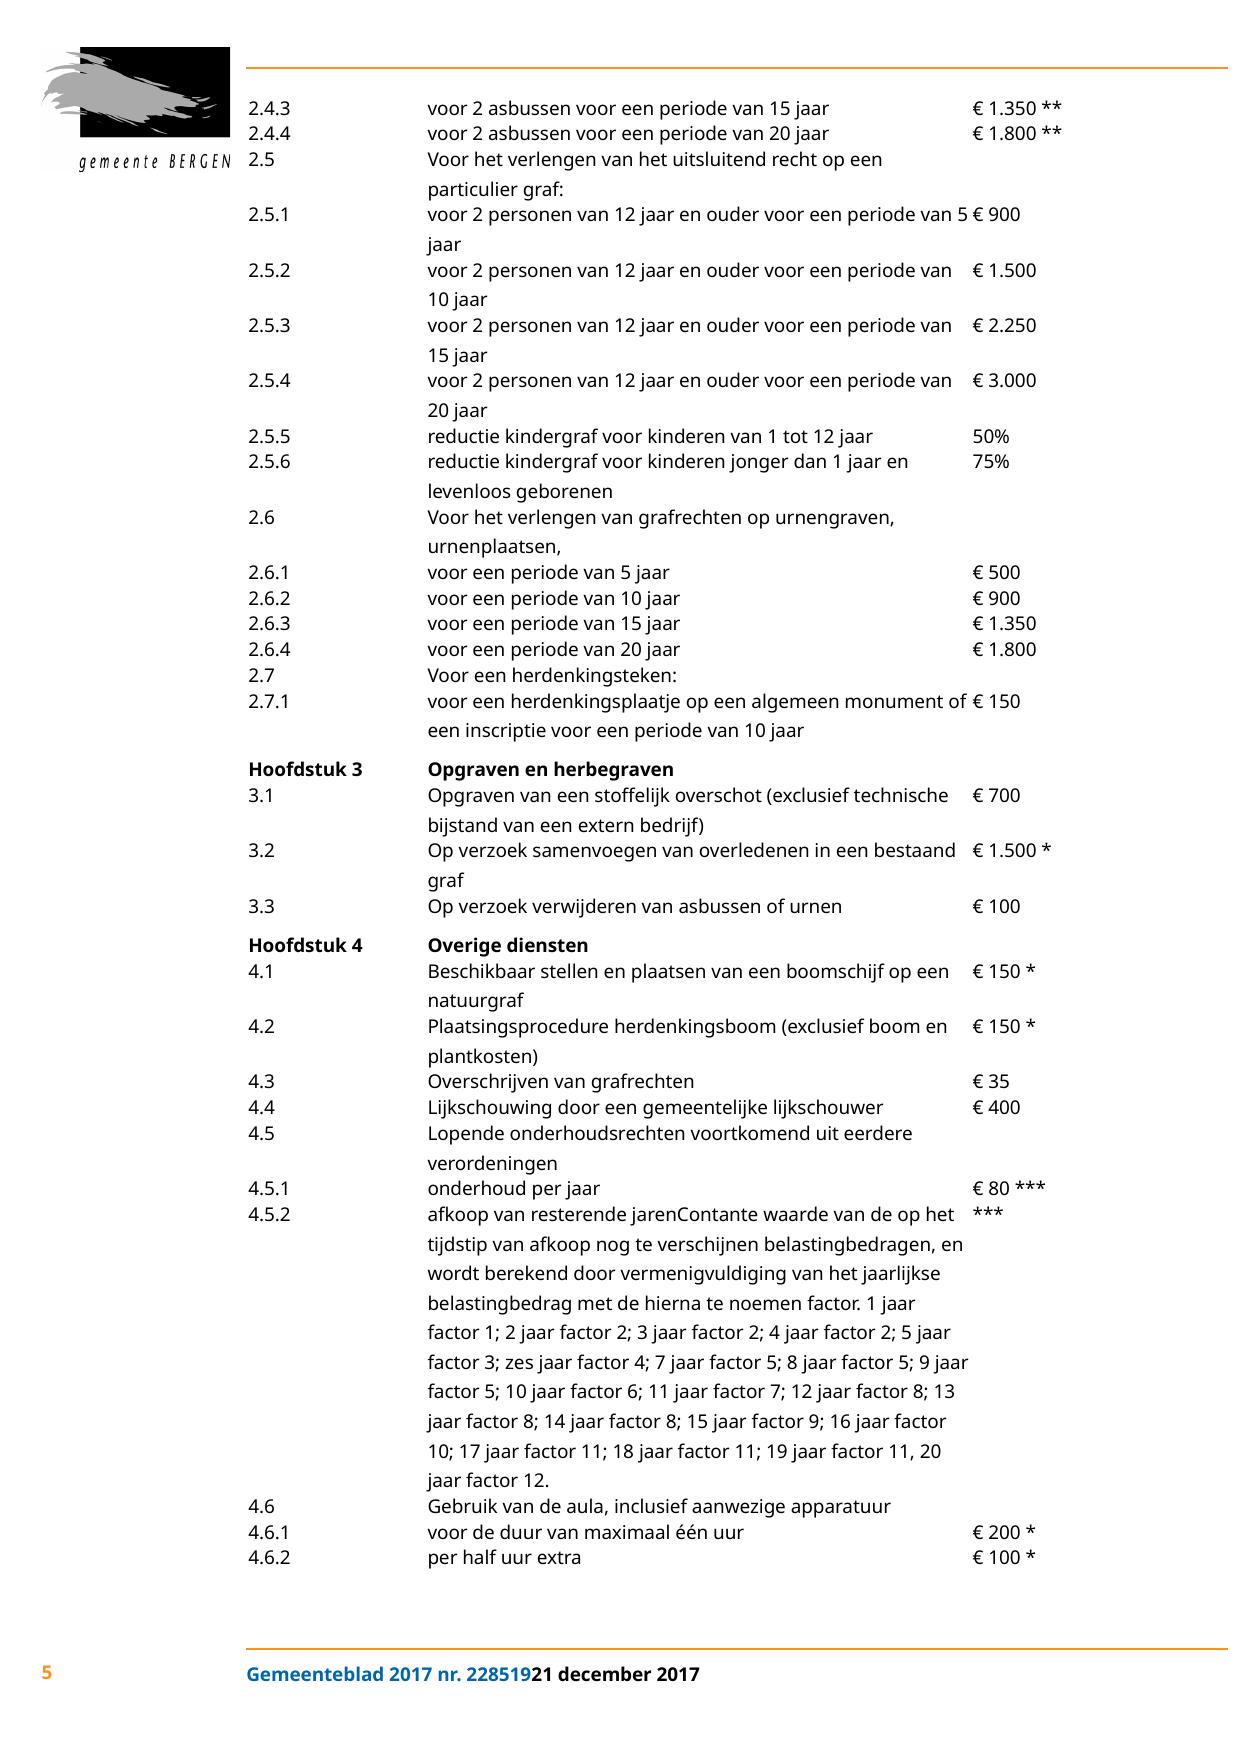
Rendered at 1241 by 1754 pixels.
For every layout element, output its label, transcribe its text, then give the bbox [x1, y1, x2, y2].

table_cell 2.4.3 [248, 95, 427, 121]
table_cell Hoofdstuk 3 [248, 743, 427, 782]
table_cell € 150 [973, 688, 1152, 743]
table_cell 2.6.3 [248, 611, 427, 636]
table_cell 4.6 [248, 1493, 427, 1519]
table_cell Voor het verlengen van het uitsluitend recht op een particulier graf: [427, 146, 972, 202]
table_cell 3.1 [248, 783, 427, 838]
table_cell [973, 1493, 1152, 1519]
table_cell 2.6.2 [248, 585, 427, 611]
table_cell € 1.800 ** [973, 121, 1152, 146]
table_cell € 1.350 [973, 611, 1152, 636]
table_cell 2.7.1 [248, 688, 427, 743]
table_cell [973, 662, 1152, 688]
table_cell 2.5.6 [248, 449, 427, 504]
table_cell reductie kindergraf voor kinderen jonger dan 1 jaar en levenloos geborenen [427, 449, 972, 504]
table_cell Gebruik van de aula, inclusief aanwezige apparatuur [427, 1493, 972, 1519]
table_cell [973, 504, 1152, 559]
table_cell Opgraven van een stoffelijk overschot (exclusief technische bijstand van een extern bedrijf) [427, 783, 972, 838]
table_cell € 100 [973, 893, 1152, 919]
table_cell voor een periode van 20 jaar [427, 636, 972, 662]
table_cell € 400 [973, 1094, 1152, 1120]
table_cell 4.4 [248, 1094, 427, 1120]
table_cell Overschrijven van grafrechten [427, 1069, 972, 1094]
table_cell Opgraven en herbegraven [427, 743, 972, 782]
table_cell [973, 743, 1152, 782]
table_cell [973, 1120, 1152, 1175]
table_cell 3.2 [248, 838, 427, 893]
table_cell € 1.350 ** [973, 95, 1152, 121]
table_cell € 2.250 [973, 312, 1152, 367]
table_cell onderhoud per jaar [427, 1175, 972, 1201]
table_cell reductie kindergraf voor kinderen van 1 tot 12 jaar [427, 423, 972, 448]
table_cell voor een herdenkingsplaatje op een algemeen monument of een inscriptie voor een periode van 10 jaar [427, 688, 972, 743]
table_cell 2.7 [248, 662, 427, 688]
table_cell Op verzoek verwijderen van asbussen of urnen [427, 893, 972, 919]
table_cell € 35 [973, 1069, 1152, 1094]
table_cell 2.6.1 [248, 559, 427, 585]
table_cell *** [973, 1201, 1152, 1493]
table_cell € 700 [973, 783, 1152, 838]
table_cell voor een periode van 10 jaar [427, 585, 972, 611]
table_cell 4.6.1 [248, 1519, 427, 1544]
table_cell 4.3 [248, 1069, 427, 1094]
table_cell € 150 * [973, 958, 1152, 1013]
table_cell € 1.500 [973, 257, 1152, 312]
table_cell Voor het verlengen van grafrechten op urnengraven, urnenplaatsen, [427, 504, 972, 559]
table_cell voor 2 personen van 12 jaar en ouder voor een periode van 10 jaar [427, 257, 972, 312]
table_cell 3.3 [248, 893, 427, 919]
table_cell € 100 * [973, 1545, 1152, 1570]
table_cell Plaatsingsprocedure herdenkingsboom (exclusief boom en plantkosten) [427, 1013, 972, 1069]
table_cell 50% [973, 423, 1152, 448]
table_cell Overige diensten [427, 919, 972, 958]
table_cell voor 2 personen van 12 jaar en ouder voor een periode van 5 jaar [427, 202, 972, 257]
table_cell Op verzoek samenvoegen van overledenen in een bestaand graf [427, 838, 972, 893]
table_cell € 150 * [973, 1013, 1152, 1069]
table_cell voor 2 personen van 12 jaar en ouder voor een periode van 15 jaar [427, 312, 972, 367]
table_cell Lijkschouwing door een gemeentelijke lijkschouwer [427, 1094, 972, 1120]
table_cell 4.5.2 [248, 1201, 427, 1493]
table_cell voor 2 personen van 12 jaar en ouder voor een periode van 20 jaar [427, 368, 972, 423]
table_cell Beschikbaar stellen en plaatsen van een boomschijf op een natuurgraf [427, 958, 972, 1013]
table_cell € 900 [973, 585, 1152, 611]
table_cell per half uur extra [427, 1545, 972, 1570]
table_cell 2.5.1 [248, 202, 427, 257]
table_cell voor 2 asbussen voor een periode van 15 jaar [427, 95, 972, 121]
picture [41, 47, 231, 172]
table_cell € 3.000 [973, 368, 1152, 423]
table_cell voor een periode van 15 jaar [427, 611, 972, 636]
table_cell € 80 *** [973, 1175, 1152, 1201]
table_cell 2.4.4 [248, 121, 427, 146]
table_cell 2.5.3 [248, 312, 427, 367]
table_cell [973, 919, 1152, 958]
table_cell 4.5 [248, 1120, 427, 1175]
table_cell 2.5.2 [248, 257, 427, 312]
table_cell voor een periode van 5 jaar [427, 559, 972, 585]
table_cell € 1.500 * [973, 838, 1152, 893]
table_cell 4.2 [248, 1013, 427, 1069]
table_cell 2.6.4 [248, 636, 427, 662]
table_cell Lopende onderhoudsrechten voortkomend uit eerdere verordeningen [427, 1120, 972, 1175]
table_cell 2.5.4 [248, 368, 427, 423]
table_cell voor de duur van maximaal één uur [427, 1519, 972, 1544]
table_cell Hoofdstuk 4 [248, 919, 427, 958]
table_cell afkoop van resterende jarenContante waarde van de op het tijdstip van afkoop nog te verschijnen belastingbedragen, en wordt berekend door vermenigvuldiging van het jaarlijkse belastingbedrag met de hierna te noemen factor. 1 jaar factor 1; 2 jaar factor 2; 3 jaar factor 2; 4 jaar factor 2; 5 jaar factor 3; zes jaar factor 4; 7 jaar factor 5; 8 jaar factor 5; 9 jaar factor 5; 10 jaar factor 6; 11 jaar factor 7; 12 jaar factor 8; 13 jaar factor 8; 14 jaar factor 8; 15 jaar factor 9; 16 jaar factor 10; 17 jaar factor 11; 18 jaar factor 11; 19 jaar factor 11, 20 jaar factor 12. [427, 1201, 972, 1493]
table_cell voor 2 asbussen voor een periode van 20 jaar [427, 121, 972, 146]
table_cell € 200 * [973, 1519, 1152, 1544]
table_cell 4.1 [248, 958, 427, 1013]
table_cell € 1.800 [973, 636, 1152, 662]
table_cell € 500 [973, 559, 1152, 585]
table_cell Voor een herdenkingsteken: [427, 662, 972, 688]
table_cell 2.5 [248, 146, 427, 202]
table_cell 4.6.2 [248, 1545, 427, 1570]
table_cell 2.6 [248, 504, 427, 559]
table_cell 75% [973, 449, 1152, 504]
table_cell [973, 146, 1152, 202]
table_cell € 900 [973, 202, 1152, 257]
table_cell 2.5.5 [248, 423, 427, 448]
table_cell 4.5.1 [248, 1175, 427, 1201]
